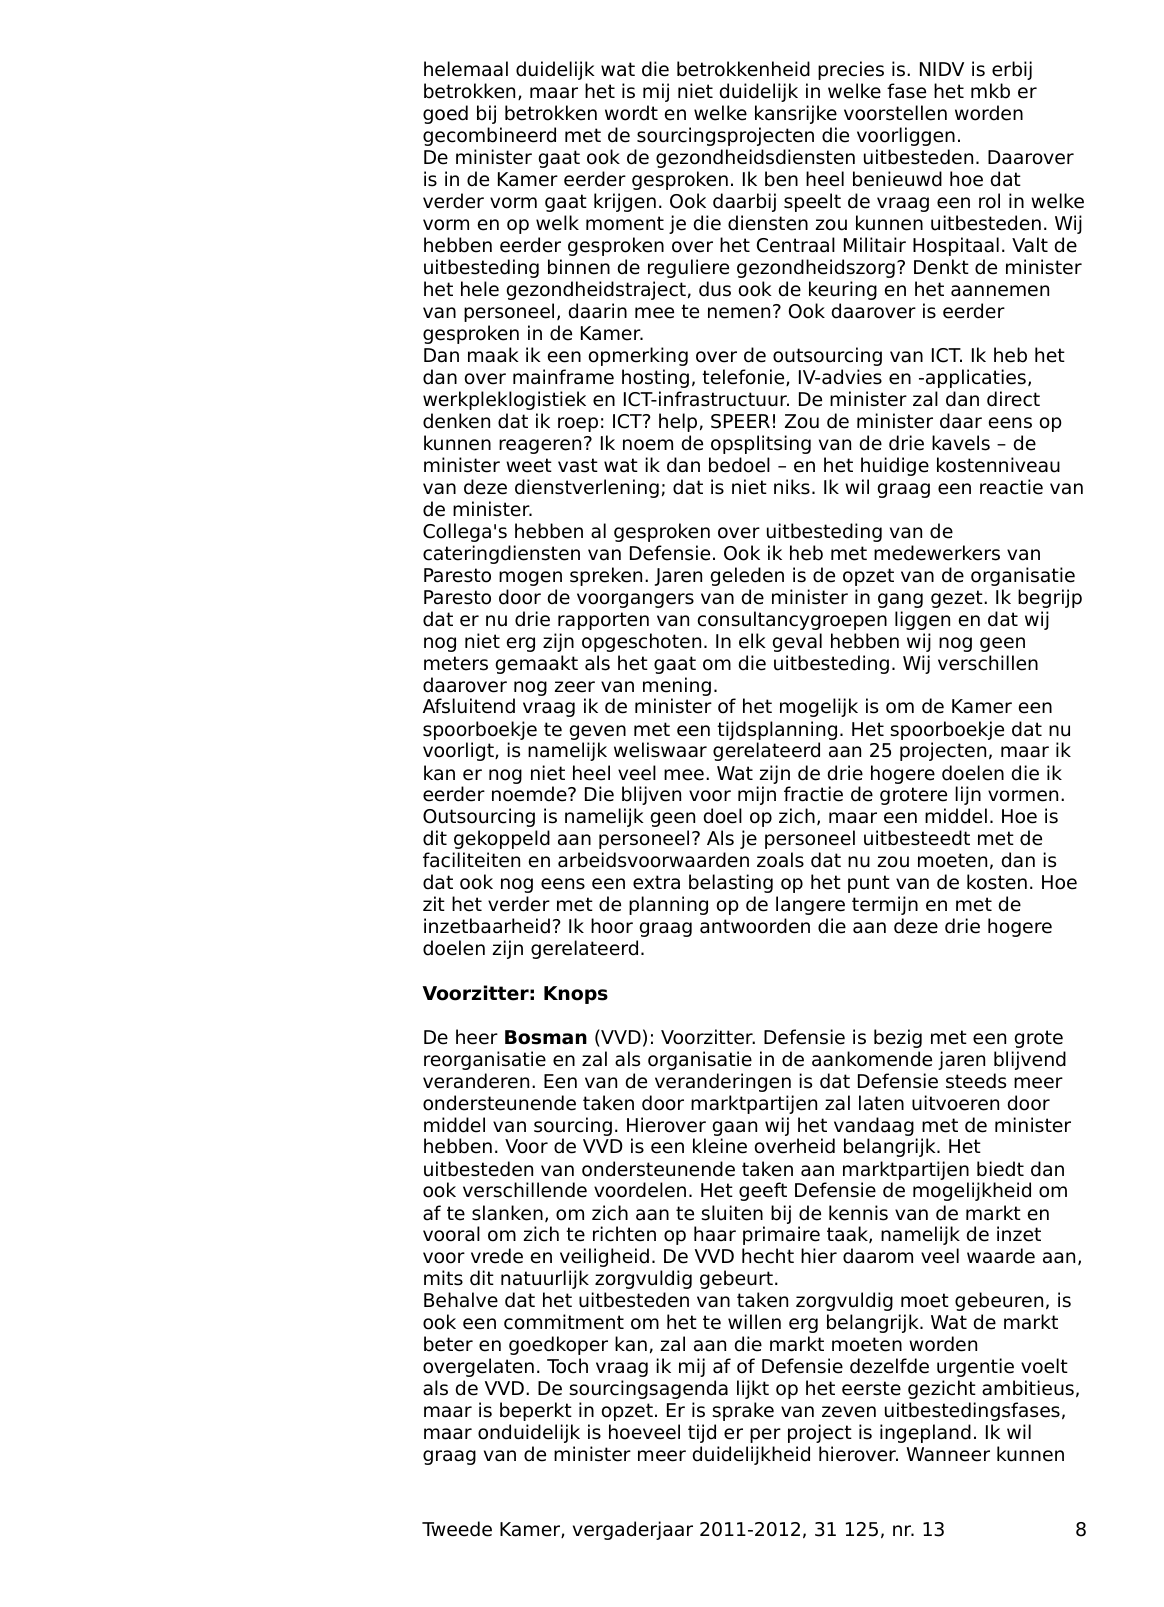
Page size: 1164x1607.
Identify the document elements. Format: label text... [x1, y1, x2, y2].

text Behalve dat het uitbesteden van taken zorgvuldig moet gebeuren, is ook een commitment om het te willen erg belangrijk. Wat de markt beter en goedkoper kan, zal aan die markt moeten worden overgelaten. Toch vraag ik mij af of Defensie dezelfde urgentie voelt als de VVD. De sourcingsagenda lijkt op het eerste gezicht ambitieus, maar is beperkt in opzet. Er is sprake van zeven uitbestedingsfases, maar onduidelijk is hoeveel tijd er per project is ingepland. Ik wil graag van de minister meer duidelijkheid hierover. Wanneer kunnen [422, 1290, 1087, 1466]
text Dan maak ik een opmerking over de outsourcing van ICT. Ik heb het dan over mainframe hosting, telefonie, IV-advies en -applicaties, werkpleklogistiek en ICT-infrastructuur. De minister zal dan direct denken dat ik roep: ICT? help, SPEER! Zou de minister daar eens op kunnen reageren? Ik noem de opsplitsing van de drie kavels – de minister weet vast wat ik dan bedoel – en het huidige kostenniveau van deze dienstverlening; dat is niet niks. Ik wil graag een reactie van de minister. [422, 345, 1087, 521]
text Collega's hebben al gesproken over uitbesteding van de cateringdiensten van Defensie. Ook ik heb met medewerkers van Paresto mogen spreken. Jaren geleden is de opzet van de organisatie Paresto door de voorgangers van de minister in gang gezet. Ik begrijp dat er nu drie rapporten van consultancygroepen liggen en dat wij nog niet erg zijn opgeschoten. In elk geval hebben wij nog geen meters gemaakt als het gaat om die uitbesteding. Wij verschillen daarover nog zeer van mening. [422, 521, 1087, 696]
text De minister gaat ook de gezondheidsdiensten uitbesteden. Daarover is in de Kamer eerder gesproken. Ik ben heel benieuwd hoe dat verder vorm gaat krijgen. Ook daarbij speelt de vraag een rol in welke vorm en op welk moment je die diensten zou kunnen uitbesteden. Wij hebben eerder gesproken over het Centraal Militair Hospitaal. Valt de uitbesteding binnen de reguliere gezondheidszorg? Denkt de minister het hele gezondheidstraject, dus ook de keuring en het aannemen van personeel, daarin mee te nemen? Ook daarover is eerder gesproken in de Kamer. [422, 147, 1087, 345]
text helemaal duidelijk wat die betrokkenheid precies is. NIDV is erbij betrokken, maar het is mij niet duidelijk in welke fase het mkb er goed bij betrokken wordt en welke kansrijke voorstellen worden gecombineerd met de sourcingsprojecten die voorliggen. [422, 59, 1087, 147]
text De heer Bosman (VVD): Voorzitter. Defensie is bezig met een grote reorganisatie en zal als organisatie in de aankomende jaren blijvend veranderen. Een van de veranderingen is dat Defensie steeds meer ondersteunende taken door marktpartijen zal laten uitvoeren door middel van sourcing. Hierover gaan wij het vandaag met de minister hebben. Voor de VVD is een kleine overheid belangrijk. Het uitbesteden van ondersteunende taken aan marktpartijen biedt dan ook verschillende voordelen. Het geeft Defensie de mogelijkheid om af te slanken, om zich aan te sluiten bij de kennis van de markt en vooral om zich te richten op haar primaire taak, namelijk de inzet voor vrede en veiligheid. De VVD hecht hier daarom veel waarde aan, mits dit natuurlijk zorgvuldig gebeurt. [422, 1027, 1087, 1290]
subtitle Voorzitter: Knops [422, 982, 1087, 1004]
text Afsluitend vraag ik de minister of het mogelijk is om de Kamer een spoorboekje te geven met een tijdsplanning. Het spoorboekje dat nu voorligt, is namelijk weliswaar gerelateerd aan 25 projecten, maar ik kan er nog niet heel veel mee. Wat zijn de drie hogere doelen die ik eerder noemde? Die blijven voor mijn fractie de grotere lijn vormen. Outsourcing is namelijk geen doel op zich, maar een middel. Hoe is dit gekoppeld aan personeel? Als je personeel uitbesteedt met de faciliteiten en arbeidsvoorwaarden zoals dat nu zou moeten, dan is dat ook nog eens een extra belasting op het punt van de kosten. Hoe zit het verder met de planning op de langere termijn en met de inzetbaarheid? Ik hoor graag antwoorden die aan deze drie hogere doelen zijn gerelateerd. [422, 696, 1087, 960]
